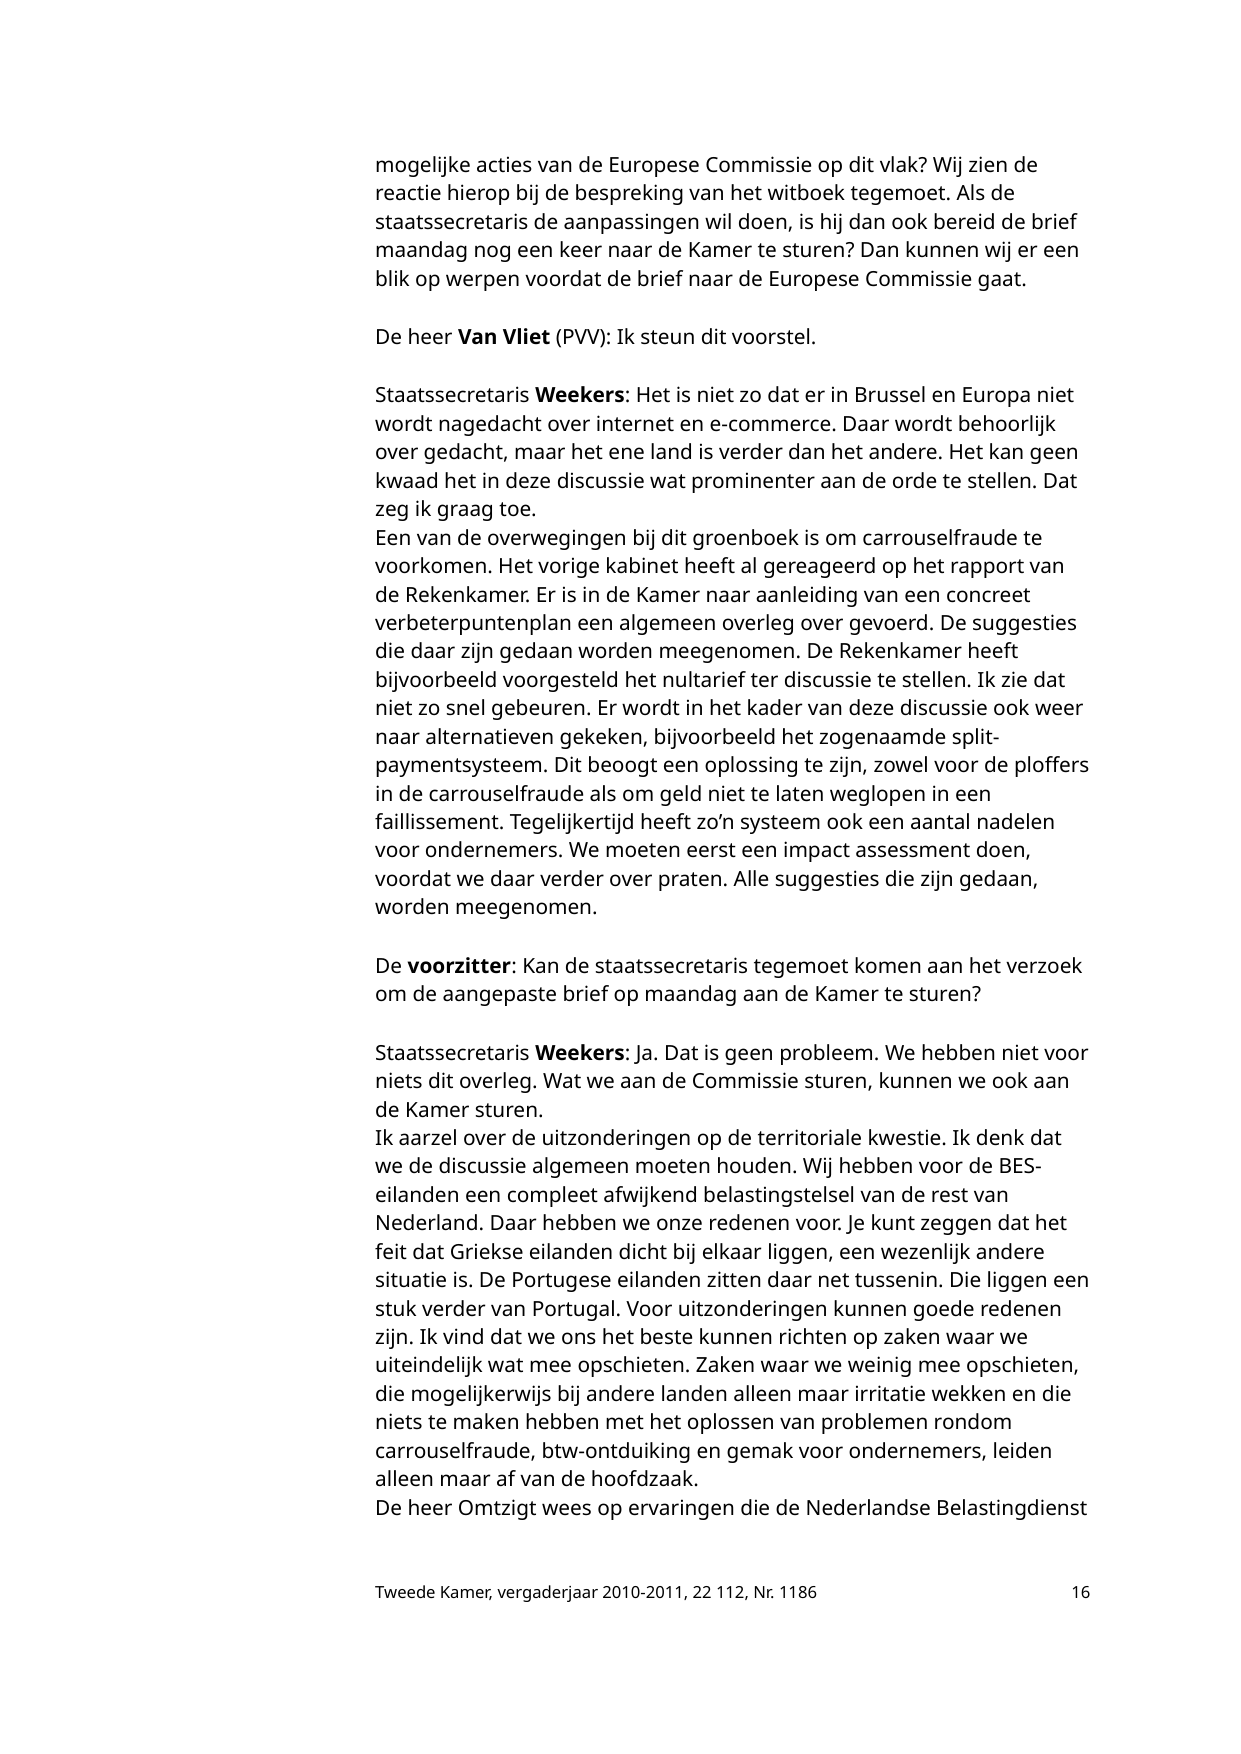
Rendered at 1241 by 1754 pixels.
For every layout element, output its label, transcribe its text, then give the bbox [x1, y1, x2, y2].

text mogelijke acties van de Europese Commissie op dit vlak? Wij zien de reactie hierop bij de bespreking van het witboek tegemoet. Als de staatssecretaris de aanpassingen wil doen, is hij dan ook bereid de brief maandag nog een keer naar de Kamer te sturen? Dan kunnen wij er een blik op werpen voordat de brief naar de Europese Commissie gaat. [375, 150, 1090, 292]
text Staatssecretaris Weekers: Ja. Dat is geen probleem. We hebben niet voor niets dit overleg. Wat we aan de Commissie sturen, kunnen we ook aan de Kamer sturen. [375, 1038, 1090, 1123]
text Ik aarzel over de uitzonderingen op de territoriale kwestie. Ik denk dat we de discussie algemeen moeten houden. Wij hebben voor de BES-eilanden een compleet afwijkend belastingstelsel van de rest van Nederland. Daar hebben we onze redenen voor. Je kunt zeggen dat het feit dat Griekse eilanden dicht bij elkaar liggen, een wezenlijk andere situatie is. De Portugese eilanden zitten daar net tussenin. Die liggen een stuk verder van Portugal. Voor uitzonderingen kunnen goede redenen zijn. Ik vind dat we ons het beste kunnen richten op zaken waar we uiteindelijk wat mee opschieten. Zaken waar we weinig mee opschieten, die mogelijkerwijs bij andere landen alleen maar irritatie wekken en die niets te maken hebben met het oplossen van problemen rondom carrouselfraude, btw-ontduiking en gemak voor ondernemers, leiden alleen maar af van de hoofdzaak. [375, 1123, 1090, 1493]
text Een van de overwegingen bij dit groenboek is om carrouselfraude te voorkomen. Het vorige kabinet heeft al gereageerd op het rapport van de Rekenkamer. Er is in de Kamer naar aanleiding van een concreet verbeterpuntenplan een algemeen overleg over gevoerd. De suggesties die daar zijn gedaan worden meegenomen. De Rekenkamer heeft bijvoorbeeld voorgesteld het nultarief ter discussie te stellen. Ik zie dat niet zo snel gebeuren. Er wordt in het kader van deze discussie ook weer naar alternatieven gekeken, bijvoorbeeld het zogenaamde split-paymentsysteem. Dit beoogt een oplossing te zijn, zowel voor de ploffers in de carrouselfraude als om geld niet te laten weglopen in een faillissement. Tegelijkertijd heeft zo’n systeem ook een aantal nadelen voor ondernemers. We moeten eerst een impact assessment doen, voordat we daar verder over praten. Alle suggesties die zijn gedaan, worden meegenomen. [375, 523, 1090, 921]
text De heer Omtzigt wees op ervaringen die de Nederlandse Belastingdienst [375, 1493, 1090, 1521]
text Staatssecretaris Weekers: Het is niet zo dat er in Brussel en Europa niet wordt nagedacht over internet en e-commerce. Daar wordt behoorlijk over gedacht, maar het ene land is verder dan het andere. Het kan geen kwaad het in deze discussie wat prominenter aan de orde te stellen. Dat zeg ik graag toe. [375, 381, 1090, 523]
text De heer Van Vliet (PVV): Ik steun dit voorstel. [375, 322, 1090, 351]
text De voorzitter: Kan de staatssecretaris tegemoet komen aan het verzoek om de aangepaste brief op maandag aan de Kamer te sturen? [375, 951, 1090, 1008]
